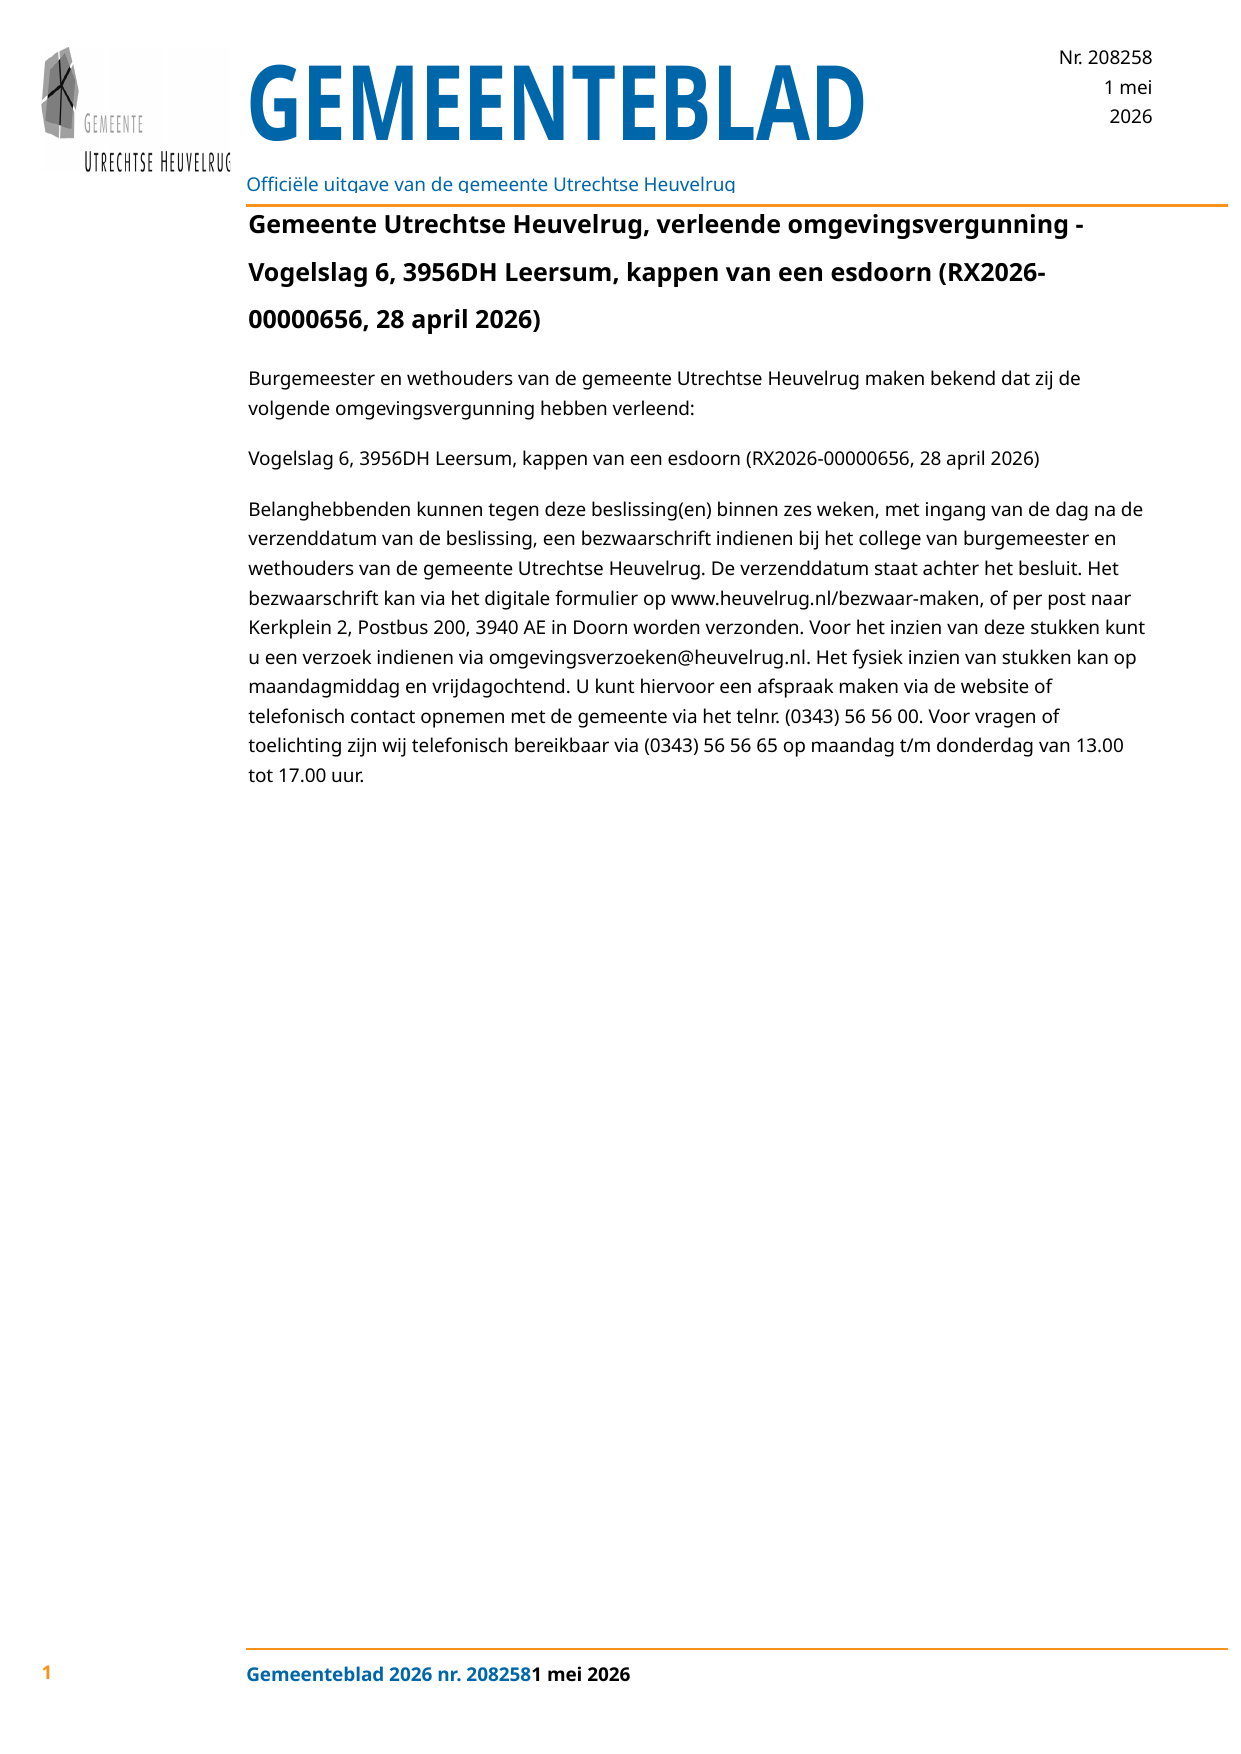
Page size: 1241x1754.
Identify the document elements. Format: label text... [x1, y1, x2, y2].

text Vogelslag 6, 3956DH Leersum, kappen van een esdoorn (RX2026-00000656, 28 april 2026) [248, 446, 1152, 471]
text Belanghebbenden kunnen tegen deze beslissing(en) binnen zes weken, met ingang van de dag na de verzenddatum van de beslissing, een bezwaarschrift indienen bij het college van burgemeester en wethouders van de gemeente Utrechtse Heuvelrug. De verzenddatum staat achter het besluit. Het bezwaarschrift kan via het digitale formulier op www.heuvelrug.nl/bezwaar-maken, of per post naar Kerkplein 2, Postbus 200, 3940 AE in Doorn worden verzonden. Voor het inzien van deze stukken kunt u een verzoek indienen via omgevingsverzoeken@heuvelrug.nl. Het fysiek inzien van stukken kan op maandagmiddag en vrijdagochtend. U kunt hiervoor een afspraak maken via de website of telefonisch contact opnemen met de gemeente via het telnr. (0343) 56 56 00. Voor vragen of toelichting zijn wij telefonisch bereikbaar via (0343) 56 56 65 op maandag t/m donderdag van 13.00 tot 17.00 uur. [248, 496, 1152, 788]
text Burgemeester en wethouders van de gemeente Utrechtse Heuvelrug maken bekend dat zij de volgende omgevingsvergunning hebben verleend: [248, 366, 1152, 421]
picture [41, 47, 231, 172]
text Gemeente Utrechtse Heuvelrug, verleende omgevingsvergunning - Vogelslag 6, 3956DH Leersum, kappen van een esdoorn (RX2026-00000656, 28 april 2026) [248, 207, 1152, 336]
